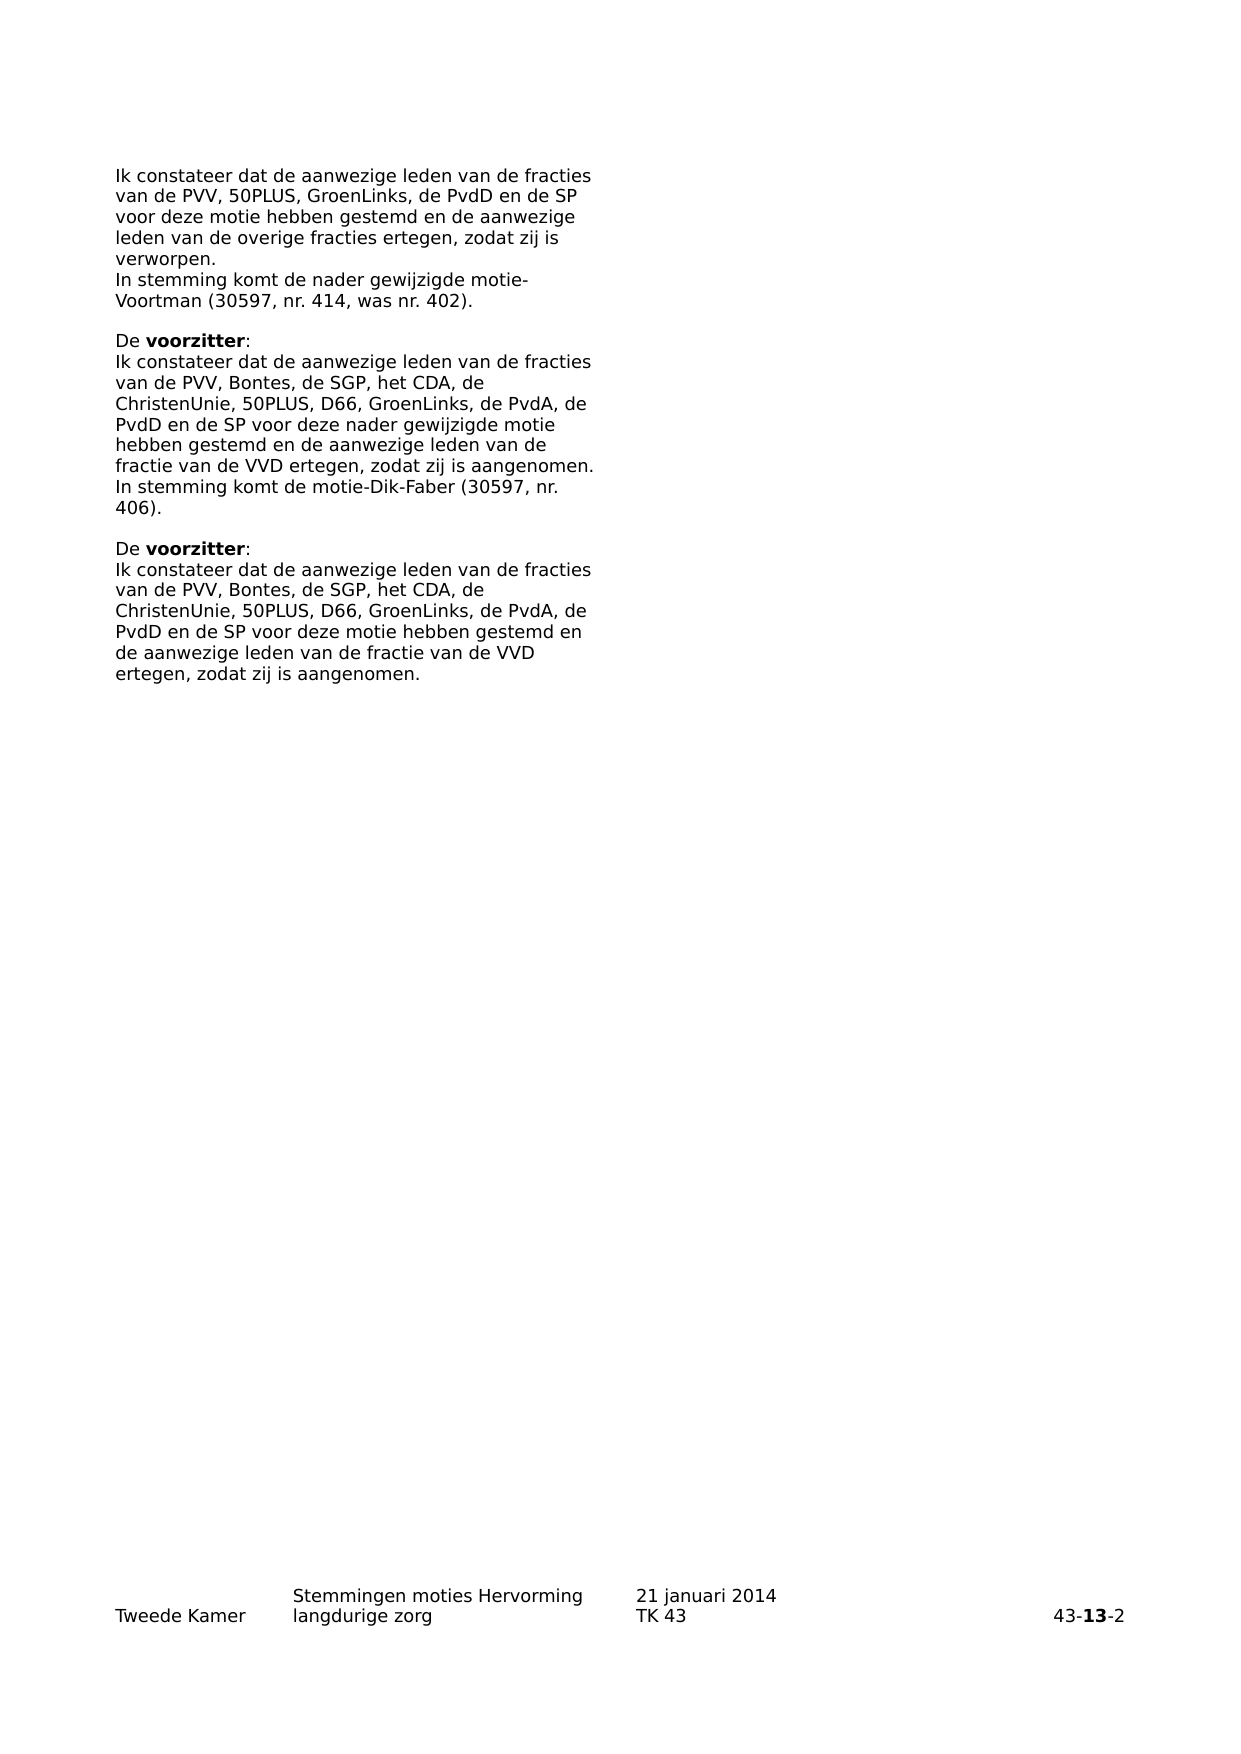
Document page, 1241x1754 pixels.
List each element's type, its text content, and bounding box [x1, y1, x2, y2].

text In stemming komt de nader gewijzigde motie-Voortman (30597, nr. 414, was nr. 402). [115, 269, 605, 311]
text De voorzitter: [115, 538, 605, 559]
text In stemming komt de motie-Dik-Faber (30597, nr. 406). [115, 477, 605, 518]
text Ik constateer dat de aanwezige leden van de fracties van de PVV, Bontes, de SGP, het CDA, de ChristenUnie, 50PLUS, D66, GroenLinks, de PvdA, de PvdD en de SP voor deze nader gewijzigde motie hebben gestemd en de aanwezige leden van de fractie van de VVD ertegen, zodat zij is aangenomen. [115, 352, 605, 477]
text De voorzitter: [115, 331, 605, 352]
text Ik constateer dat de aanwezige leden van de fracties van de PVV, Bontes, de SGP, het CDA, de ChristenUnie, 50PLUS, D66, GroenLinks, de PvdA, de PvdD en de SP voor deze motie hebben gestemd en de aanwezige leden van de fractie van de VVD ertegen, zodat zij is aangenomen. [115, 559, 605, 684]
text Ik constateer dat de aanwezige leden van de fracties van de PVV, 50PLUS, GroenLinks, de PvdD en de SP voor deze motie hebben gestemd en de aanwezige leden van de overige fracties ertegen, zodat zij is verworpen. [115, 165, 605, 269]
